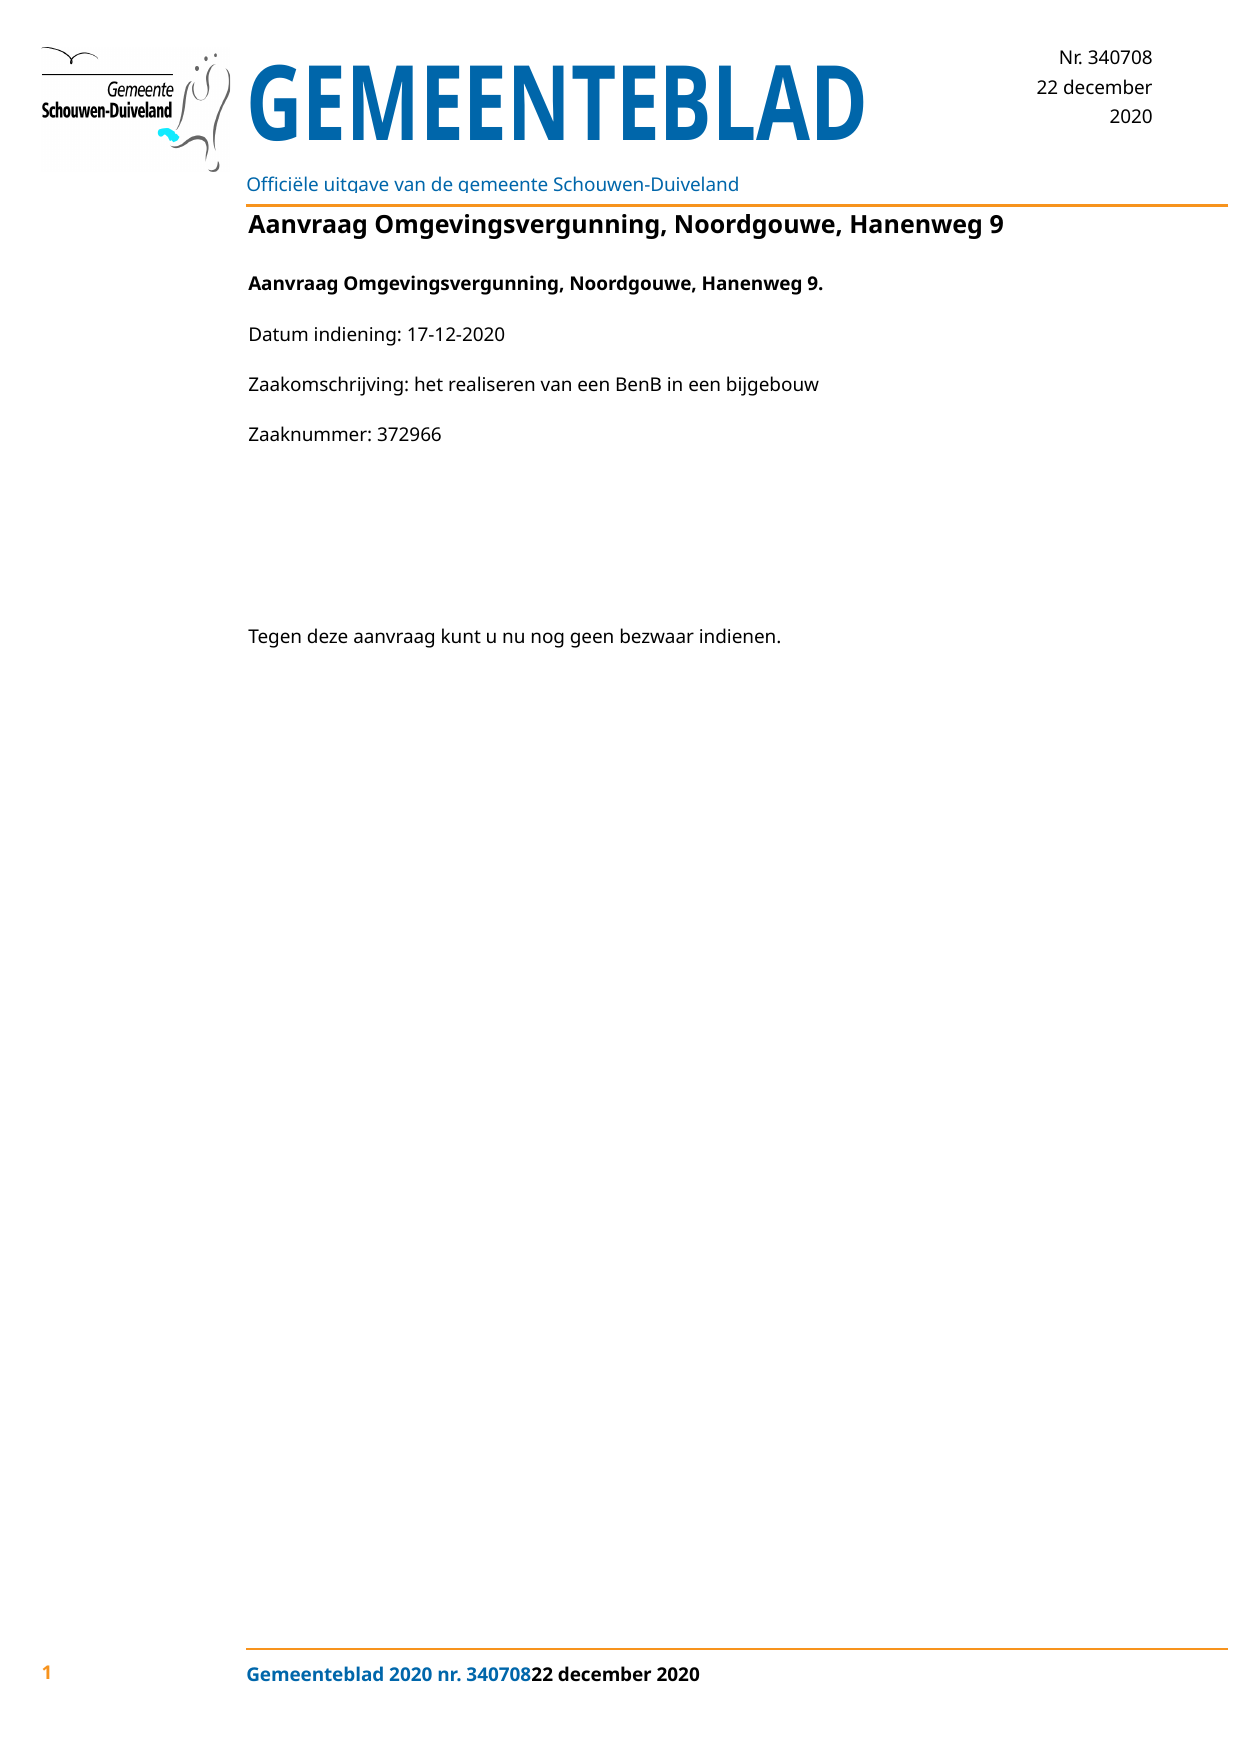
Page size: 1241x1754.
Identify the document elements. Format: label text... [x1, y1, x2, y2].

text Tegen deze aanvraag kunt u nu nog geen bezwaar indienen. [248, 623, 1152, 649]
text Aanvraag Omgevingsvergunning, Noordgouwe, Hanenweg 9. [248, 270, 1152, 296]
text Zaakomschrijving: het realiseren van een BenB in een bijgebouw [248, 371, 1152, 397]
text Aanvraag Omgevingsvergunning, Noordgouwe, Hanenweg 9 [248, 207, 1152, 241]
text Datum indiening: 17-12-2020 [248, 321, 1152, 346]
picture [41, 47, 231, 172]
text Zaaknummer: 372966 [248, 422, 1152, 447]
